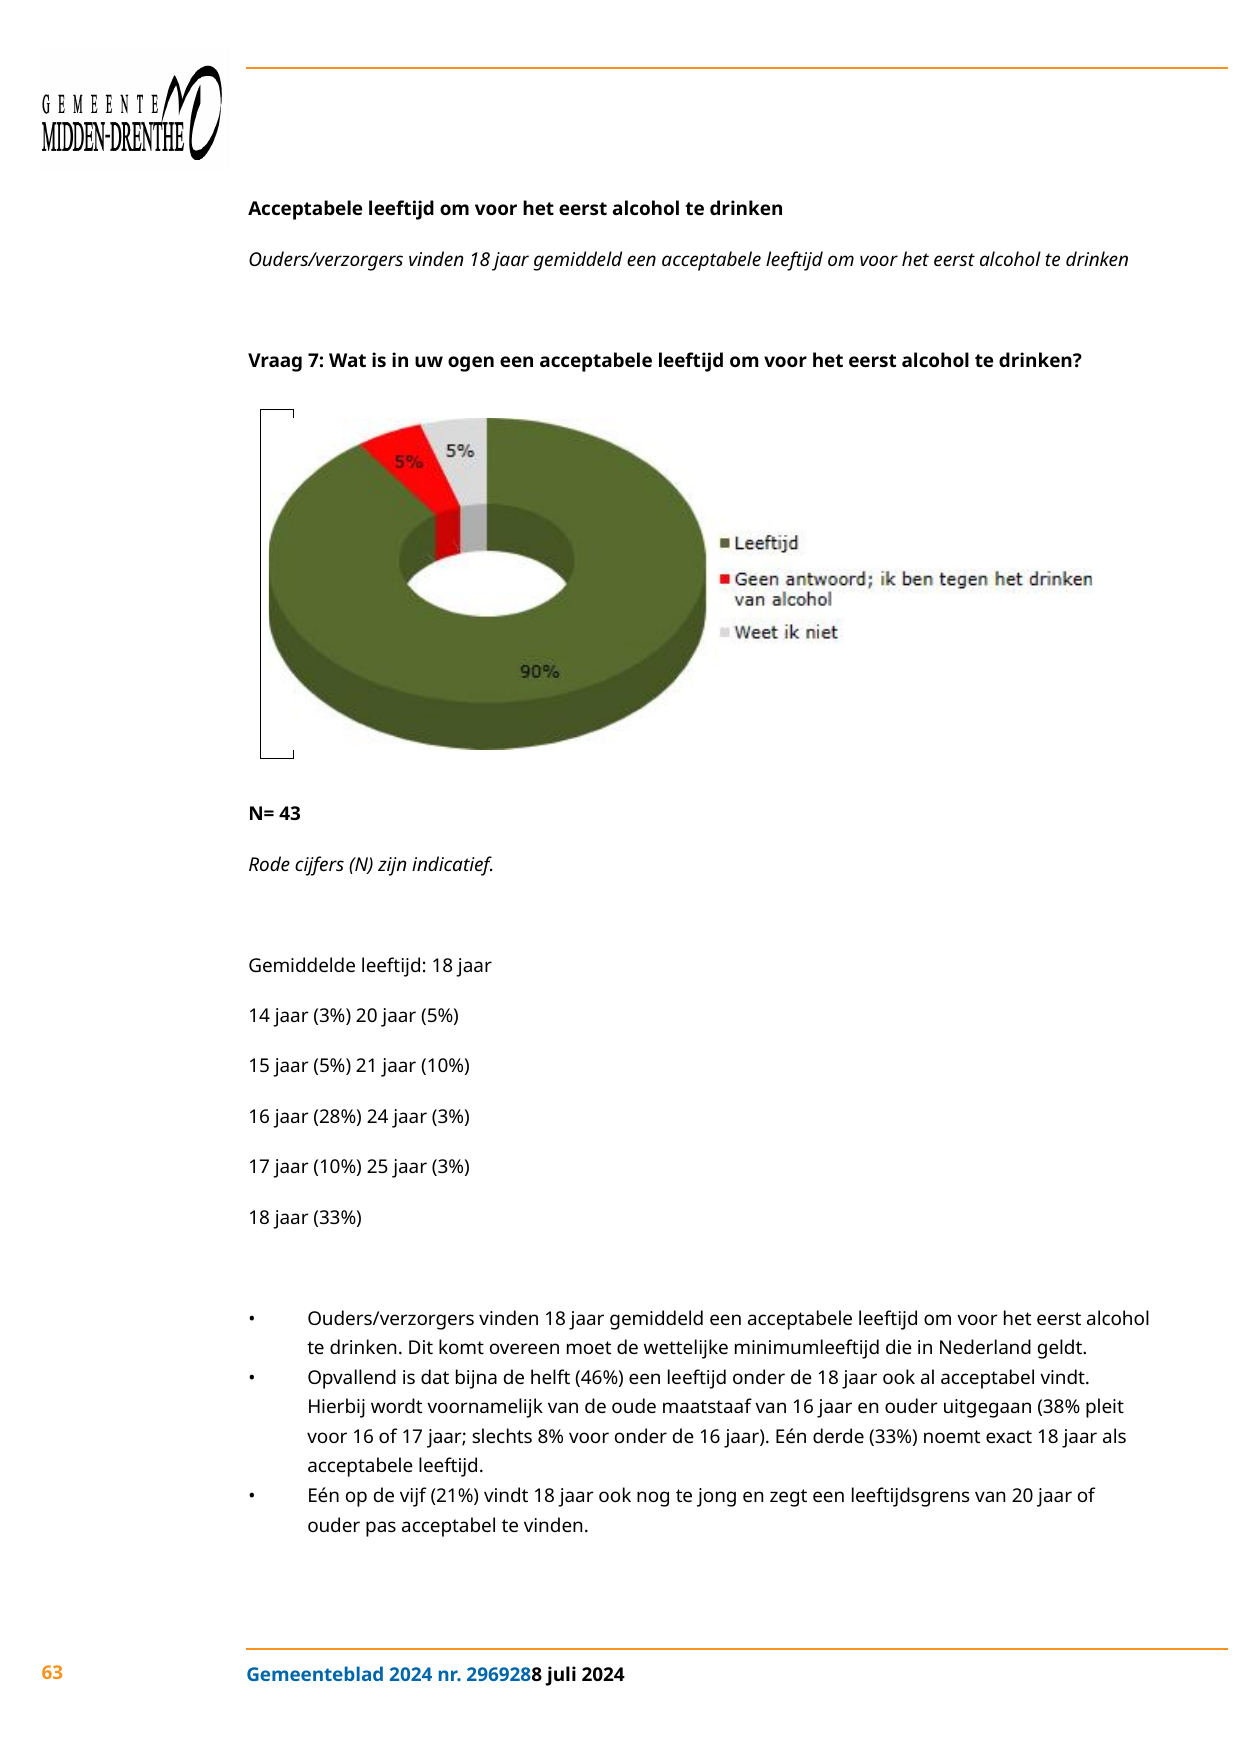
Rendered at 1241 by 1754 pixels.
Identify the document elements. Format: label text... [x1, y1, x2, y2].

text Ouders/verzorgers vinden 18 jaar gemiddeld een acceptabele leeftijd om voor het eerst alcohol te drinken [248, 246, 1152, 272]
text Acceptabele leeftijd om voor het eerst alcohol te drinken [248, 196, 1152, 221]
picture [268, 418, 1093, 750]
text Vraag 7: Wat is in uw ogen een acceptabele leeftijd om voor het eerst alcohol te drinken? [248, 347, 1152, 373]
list Ouders/verzorgers vinden 18 jaar gemiddeld een acceptabele leeftijd om voor het eerst alcohol te drinken. Dit komt overeen moet de wettelijke minimumleeftijd die in Nederland geldt. [248, 1305, 1152, 1360]
text Gemiddelde leeftijd: 18 jaar [248, 952, 1152, 977]
text Rode cijfers (N) zijn indicatief. [248, 851, 1152, 877]
text 18 jaar (33%) [248, 1204, 1152, 1229]
text 16 jaar (28%) 24 jaar (3%) [248, 1103, 1152, 1129]
text N= 43 [248, 801, 1152, 826]
list Eén op de vijf (21%) vindt 18 jaar ook nog te jong en zegt een leeftijdsgrens van 20 jaar of ouder pas acceptabel te vinden. [248, 1482, 1152, 1537]
text 14 jaar (3%) 20 jaar (5%) [248, 1002, 1152, 1028]
text 17 jaar (10%) 25 jaar (3%) [248, 1153, 1152, 1179]
picture [41, 47, 231, 172]
list Opvallend is dat bijna de helft (46%) een leeftijd onder de 18 jaar ook al acceptabel vindt. Hierbij wordt voornamelijk van de oude maatstaaf van 16 jaar en ouder uitgegaan (38% pleit voor 16 of 17 jaar; slechts 8% voor onder de 16 jaar). Eén derde (33%) noemt exact 18 jaar als acceptabele leeftijd. [248, 1364, 1152, 1478]
text 15 jaar (5%) 21 jaar (10%) [248, 1053, 1152, 1078]
